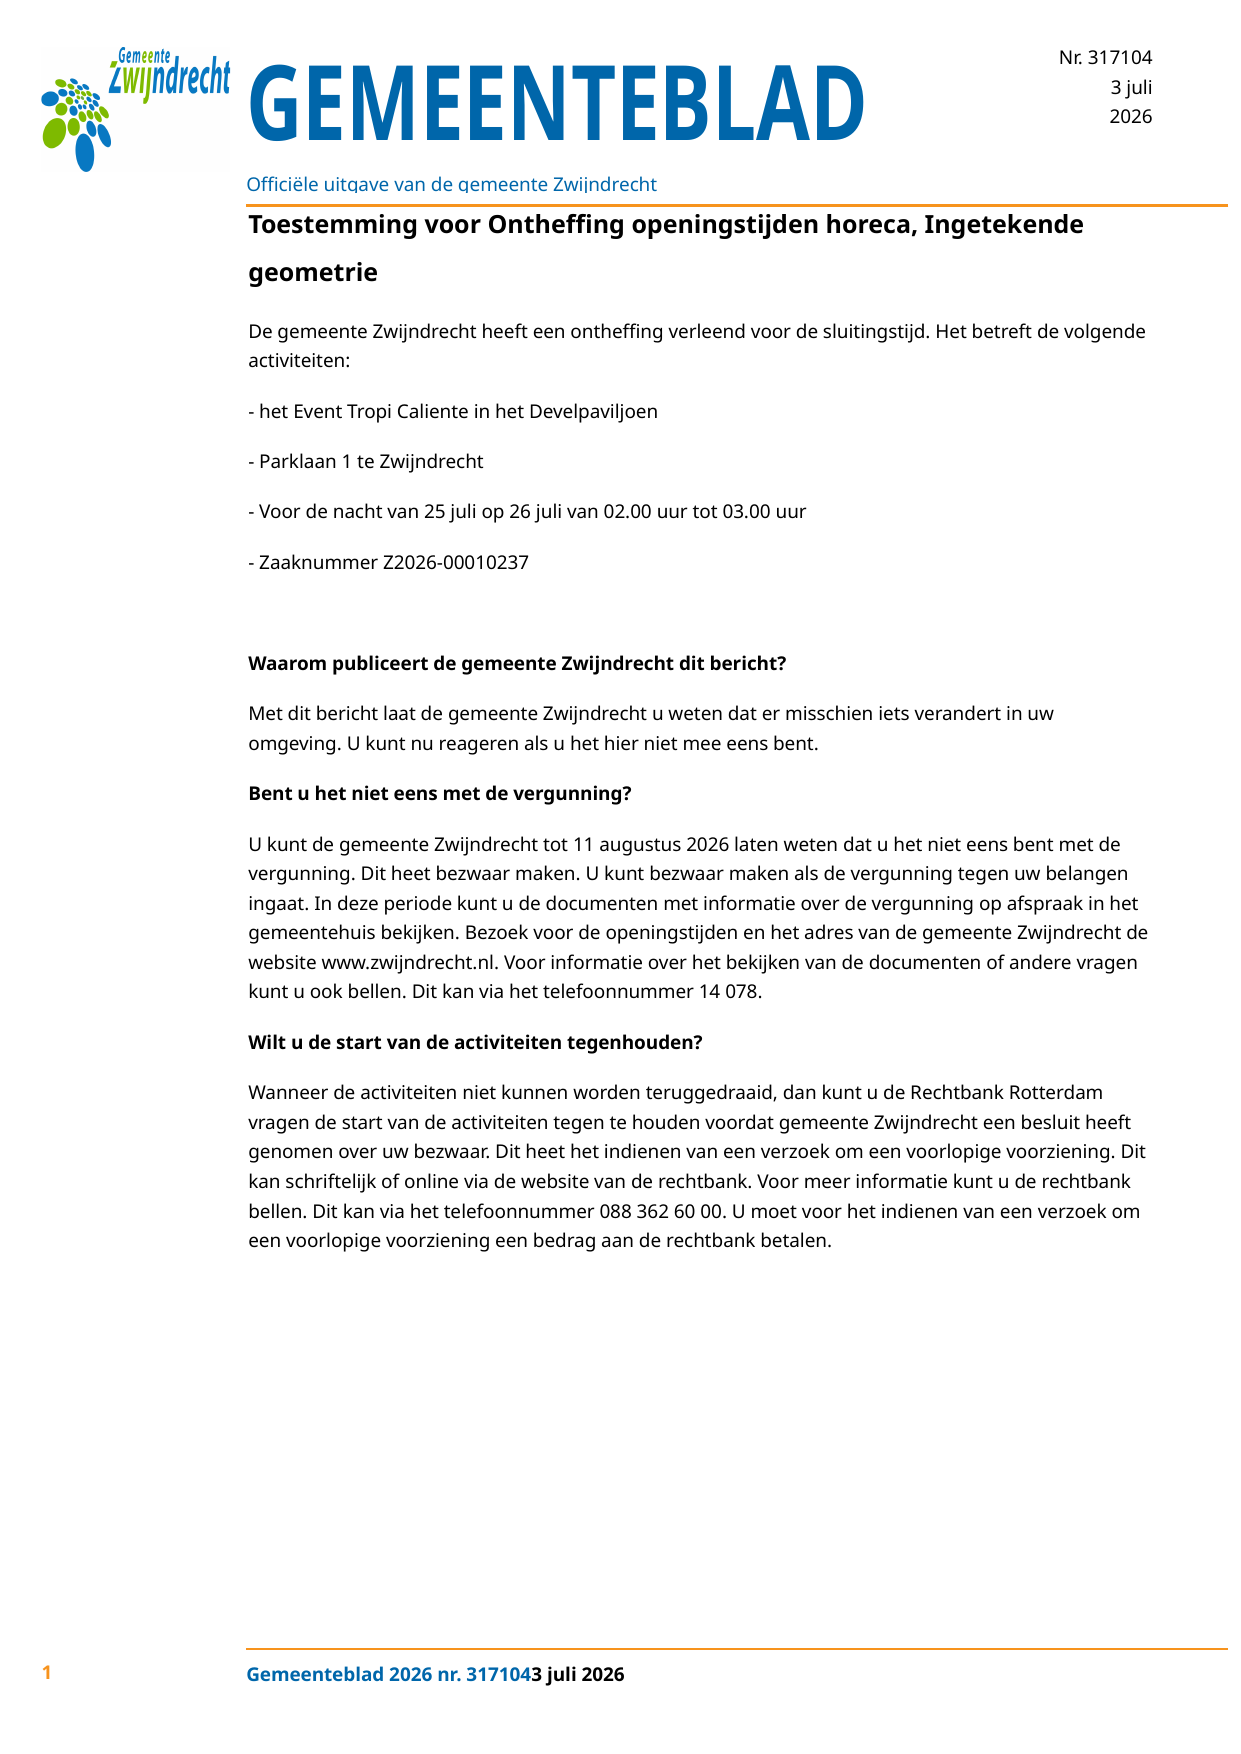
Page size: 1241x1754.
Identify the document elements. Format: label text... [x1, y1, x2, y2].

text - Parklaan 1 te Zwijndrecht [248, 448, 1152, 474]
text Waarom publiceert de gemeente Zwijndrecht dit bericht? [248, 650, 1152, 676]
text - Zaaknummer Z2026-00010237 [248, 549, 1152, 575]
text De gemeente Zwijndrecht heeft een ontheffing verleend voor de sluitingstijd. Het betreft de volgende activiteiten: [248, 318, 1152, 373]
text - het Event Tropi Caliente in het Develpaviljoen [248, 398, 1152, 424]
text Wanneer de activiteiten niet kunnen worden teruggedraaid, dan kunt u de Rechtbank Rotterdam vragen de start van de activiteiten tegen te houden voordat gemeente Zwijndrecht een besluit heeft genomen over uw bezwaar. Dit heet het indienen van een verzoek om een voorlopige voorziening. Dit kan schriftelijk of online via de website van de rechtbank. Voor meer informatie kunt u de rechtbank bellen. Dit kan via het telefoonnummer 088 362 60 00. U moet voor het indienen van een verzoek om een voorlopige voorziening een bedrag aan de rechtbank betalen. [248, 1079, 1152, 1253]
picture [41, 47, 231, 172]
text Toestemming voor Ontheffing openingstijden horeca, Ingetekende geometrie [248, 207, 1152, 288]
text U kunt de gemeente Zwijndrecht tot 11 augustus 2026 laten weten dat u het niet eens bent met de vergunning. Dit heet bezwaar maken. U kunt bezwaar maken als de vergunning tegen uw belangen ingaat. In deze periode kunt u de documenten met informatie over de vergunning op afspraak in het gemeentehuis bekijken. Bezoek voor de openingstijden en het adres van de gemeente Zwijndrecht de website www.zwijndrecht.nl. Voor informatie over het bekijken van de documenten of andere vragen kunt u ook bellen. Dit kan via het telefoonnummer 14 078. [248, 831, 1152, 1004]
text Met dit bericht laat de gemeente Zwijndrecht u weten dat er misschien iets verandert in uw omgeving. U kunt nu reageren als u het hier niet mee eens bent. [248, 700, 1152, 756]
text Wilt u de start van de activiteiten tegenhouden? [248, 1029, 1152, 1055]
text - Voor de nacht van 25 juli op 26 juli van 02.00 uur tot 03.00 uur [248, 499, 1152, 524]
text Bent u het niet eens met de vergunning? [248, 780, 1152, 806]
